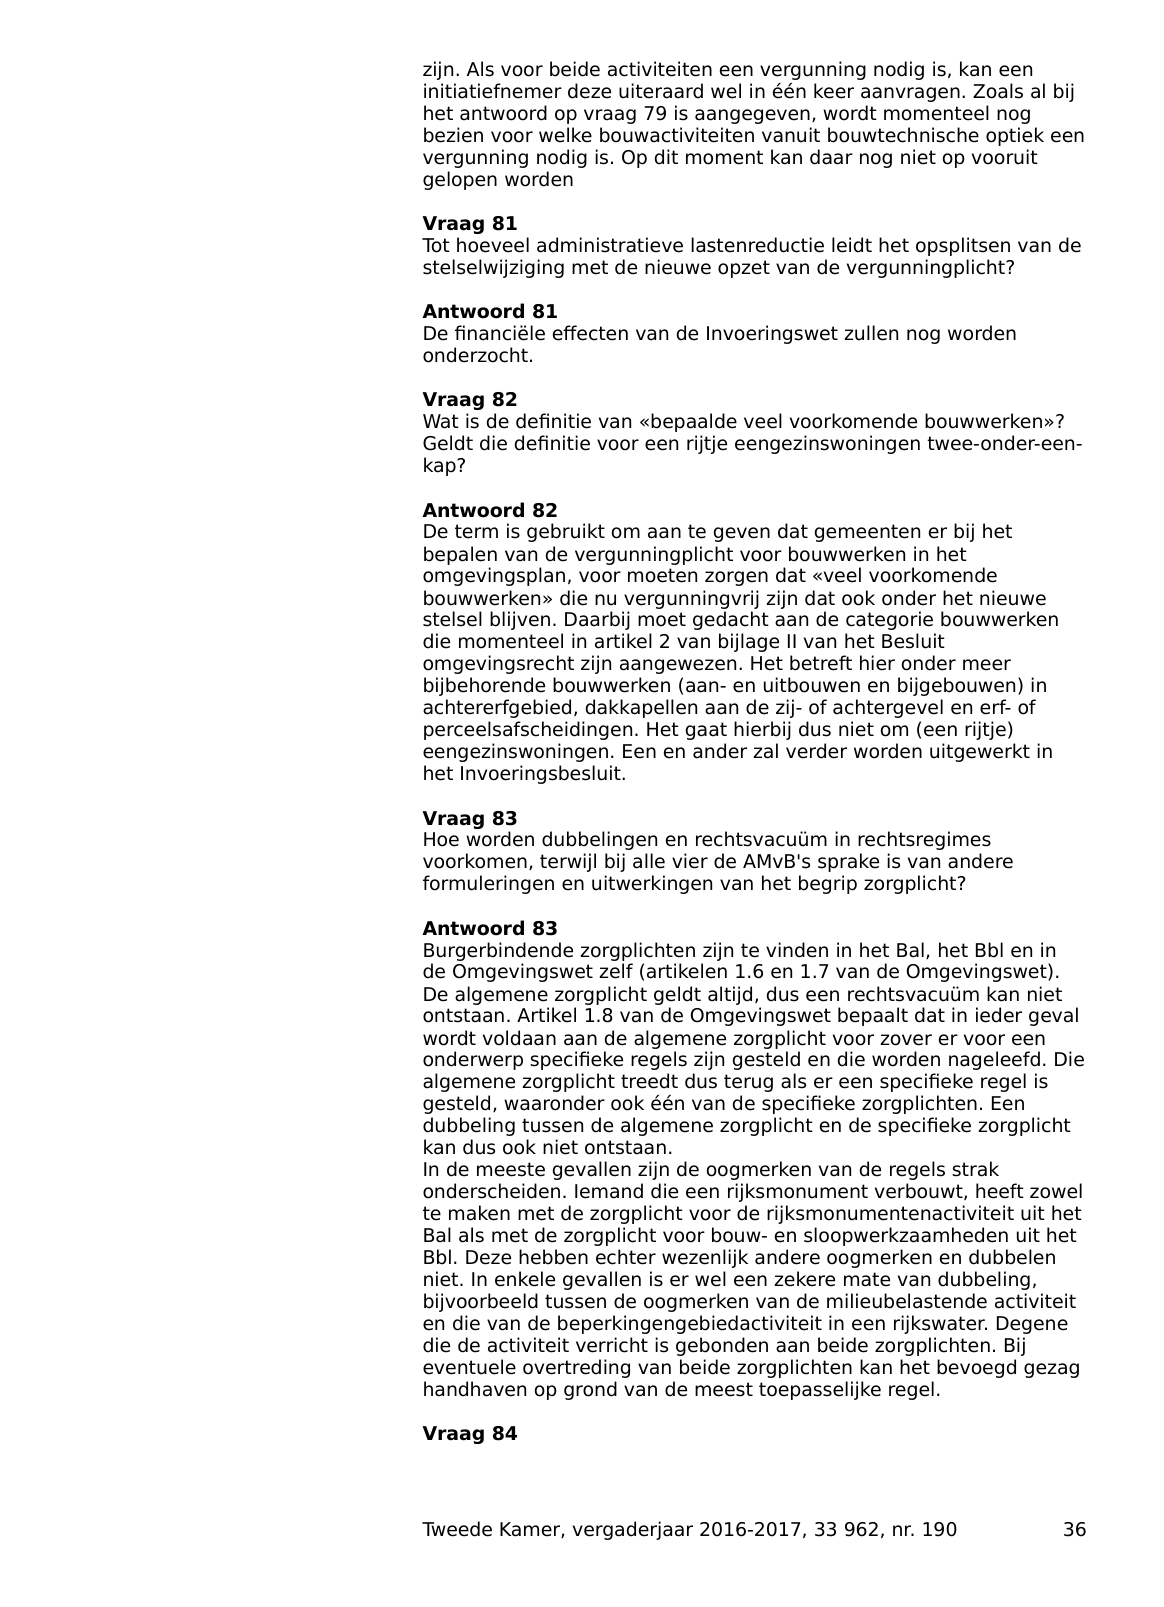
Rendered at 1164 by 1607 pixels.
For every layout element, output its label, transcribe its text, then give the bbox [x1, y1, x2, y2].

text Burgerbindende zorgplichten zijn te vinden in het Bal, het Bbl en in de Omgevingswet zelf (artikelen 1.6 en 1.7 van de Omgevingswet). [422, 939, 1087, 983]
text De financiële effecten van de Invoeringswet zullen nog worden onderzocht. [422, 323, 1087, 367]
text De algemene zorgplicht geldt altijd, dus een rechtsvacuüm kan niet ontstaan. Artikel 1.8 van de Omgevingswet bepaalt dat in ieder geval wordt voldaan aan de algemene zorgplicht voor zover er voor een onderwerp specifieke regels zijn gesteld en die worden nageleefd. Die algemene zorgplicht treedt dus terug als er een specifieke regel is gesteld, waaronder ook één van de specifieke zorgplichten. Een dubbeling tussen de algemene zorgplicht en de specifieke zorgplicht kan dus ook niet ontstaan. [422, 983, 1087, 1159]
text Tot hoeveel administratieve lastenreductie leidt het opsplitsen van de stelselwijziging met de nieuwe opzet van de vergunningplicht? [422, 235, 1087, 279]
text Vraag 82 [422, 389, 1087, 411]
text Vraag 81 [422, 213, 1087, 235]
text Hoe worden dubbelingen en rechtsvacuüm in rechtsregimes voorkomen, terwijl bij alle vier de AMvB's sprake is van andere formuleringen en uitwerkingen van het begrip zorgplicht? [422, 829, 1087, 895]
text De term is gebruikt om aan te geven dat gemeenten er bij het bepalen van de vergunningplicht voor bouwwerken in het omgevingsplan, voor moeten zorgen dat «veel voorkomende bouwwerken» die nu vergunningvrij zijn dat ook onder het nieuwe stelsel blijven. Daarbij moet gedacht aan de categorie bouwwerken die momenteel in artikel 2 van bijlage II van het Besluit omgevingsrecht zijn aangewezen. Het betreft hier onder meer bijbehorende bouwwerken (aan- en uitbouwen en bijgebouwen) in achtererfgebied, dakkapellen aan de zij- of achtergevel en erf- of perceelsafscheidingen. Het gaat hierbij dus niet om (een rijtje) eengezinswoningen. Een en ander zal verder worden uitgewerkt in het Invoeringsbesluit. [422, 521, 1087, 785]
text zijn. Als voor beide activiteiten een vergunning nodig is, kan een initiatiefnemer deze uiteraard wel in één keer aanvragen. Zoals al bij het antwoord op vraag 79 is aangegeven, wordt momenteel nog bezien voor welke bouwactiviteiten vanuit bouwtechnische optiek een vergunning nodig is. Op dit moment kan daar nog niet op vooruit gelopen worden [422, 59, 1087, 191]
text Antwoord 82 [422, 499, 1087, 521]
text In de meeste gevallen zijn de oogmerken van de regels strak onderscheiden. Iemand die een rijksmonument verbouwt, heeft zowel te maken met de zorgplicht voor de rijksmonumentenactiviteit uit het Bal als met de zorgplicht voor bouw- en sloopwerkzaamheden uit het Bbl. Deze hebben echter wezenlijk andere oogmerken en dubbelen niet. In enkele gevallen is er wel een zekere mate van dubbeling, bijvoorbeeld tussen de oogmerken van de milieubelastende activiteit en die van de beperkingengebiedactiviteit in een rijkswater. Degene die de activiteit verricht is gebonden aan beide zorgplichten. Bij eventuele overtreding van beide zorgplichten kan het bevoegd gezag handhaven op grond van de meest toepasselijke regel. [422, 1159, 1087, 1401]
text Antwoord 83 [422, 917, 1087, 939]
text Vraag 84 [422, 1423, 1087, 1445]
text Vraag 83 [422, 807, 1087, 829]
text Wat is de definitie van «bepaalde veel voorkomende bouwwerken»? Geldt die definitie voor een rijtje eengezinswoningen twee-onder-een-kap? [422, 411, 1087, 477]
text Antwoord 81 [422, 301, 1087, 323]
